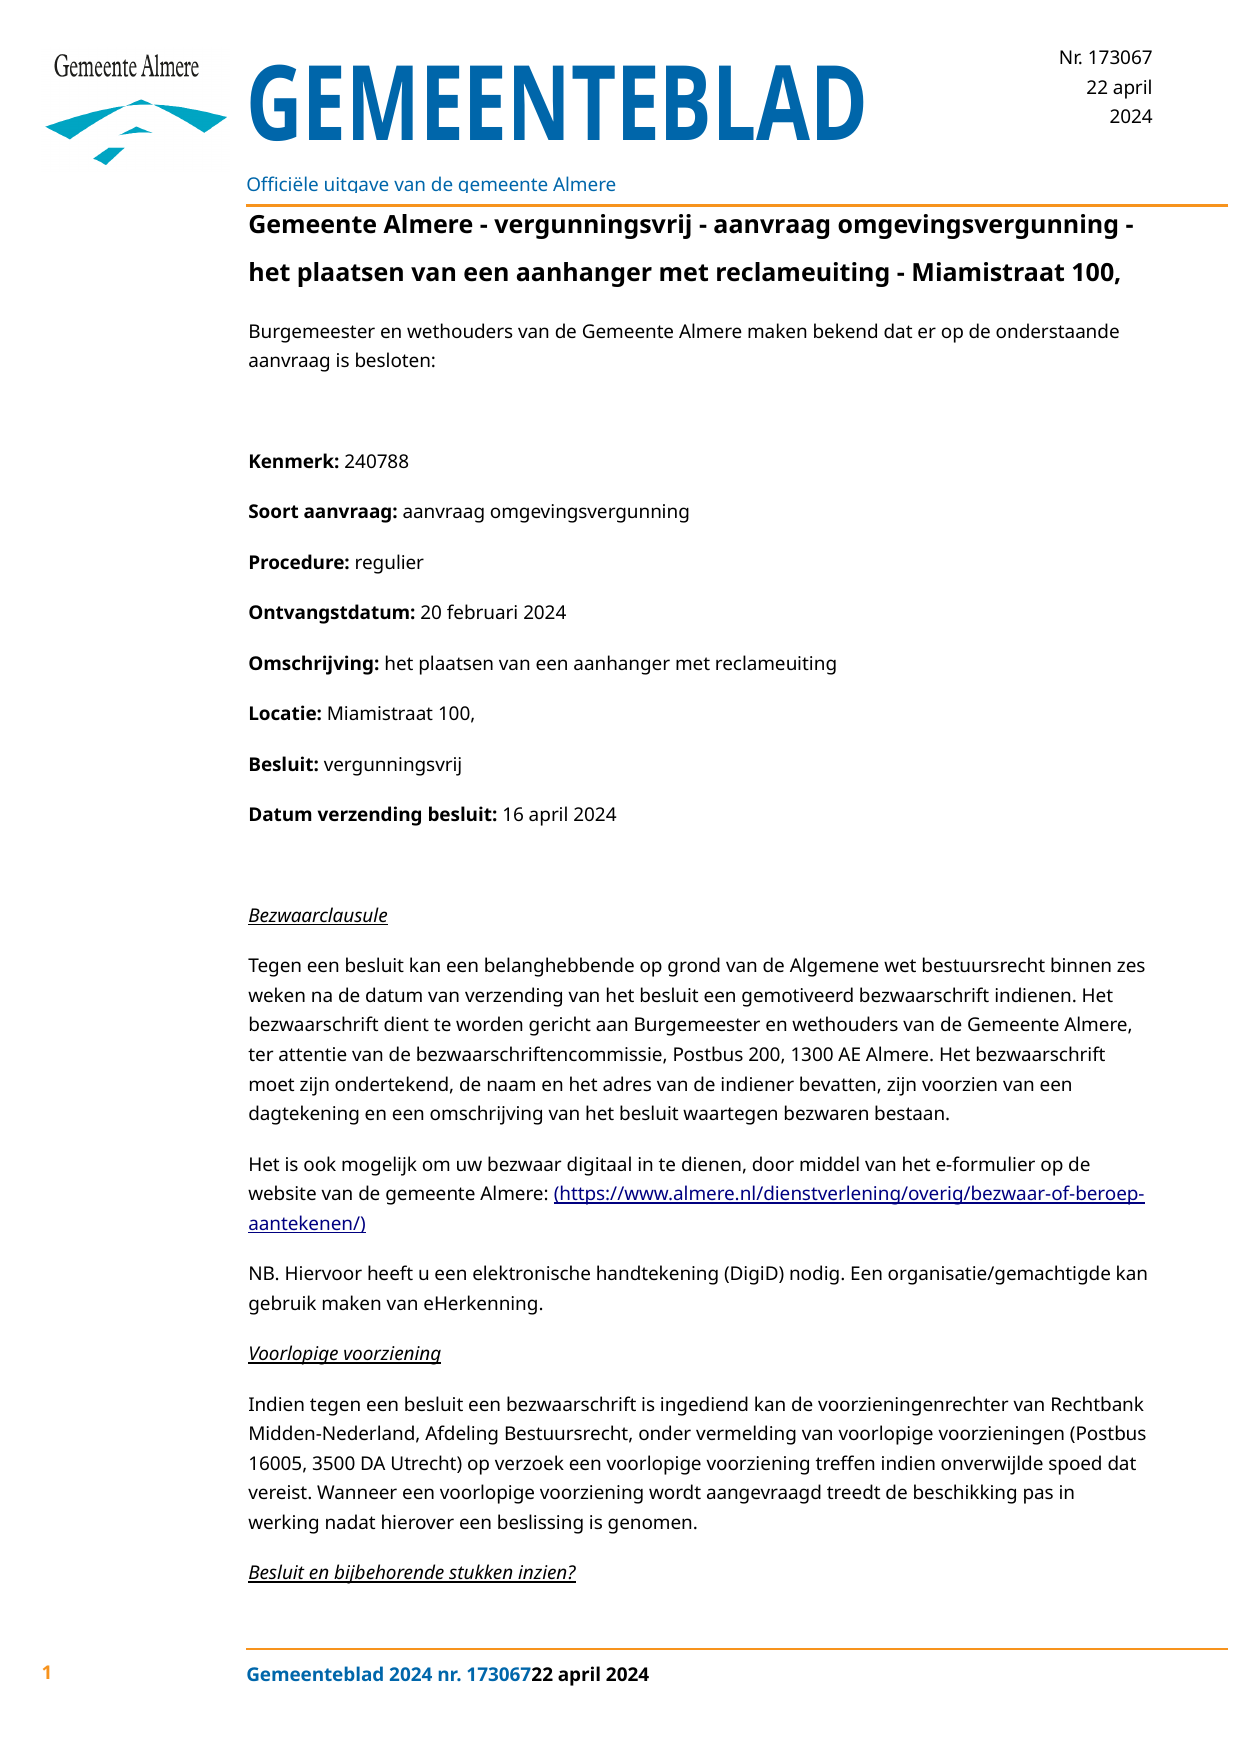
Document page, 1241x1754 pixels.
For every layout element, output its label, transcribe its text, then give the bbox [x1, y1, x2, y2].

text NB. Hiervoor heeft u een elektronische handtekening (DigiD) nodig. Een organisatie/gemachtigde kan gebruik maken van eHerkenning. [248, 1260, 1152, 1316]
text Tegen een besluit kan een belanghebbende op grond van de Algemene wet bestuursrecht binnen zes weken na de datum van verzending van het besluit een gemotiveerd bezwaarschrift indienen. Het bezwaarschrift dient te worden gericht aan Burgemeester en wethouders van de Gemeente Almere, ter attentie van de bezwaarschriftencommissie, Postbus 200, 1300 AE Almere. Het bezwaarschrift moet zijn ondertekend, de naam en het adres van de indiener bevatten, zijn voorzien van een dagtekening en een omschrijving van het besluit waartegen bezwaren bestaan. [248, 952, 1152, 1126]
text Besluit en bijbehorende stukken inzien? [248, 1559, 1152, 1585]
text Besluit: vergunningsvrij [248, 751, 1152, 777]
text Procedure: regulier [248, 549, 1152, 575]
text Omschrijving: het plaatsen van een aanhanger met reclameuiting [248, 650, 1152, 676]
picture [41, 47, 231, 172]
text Het is ook mogelijk om uw bezwaar digitaal in te dienen, door middel van het e-formulier op de website van de gemeente Almere: (https://www.almere.nl/dienstverlening/overig/bezwaar-of-beroep-aantekenen/) [248, 1151, 1152, 1236]
text Ontvangstdatum: 20 februari 2024 [248, 599, 1152, 625]
text Kenmerk: 240788 [248, 448, 1152, 474]
text Locatie: Miamistraat 100, [248, 700, 1152, 726]
text Voorlopige voorziening [248, 1340, 1152, 1366]
text Soort aanvraag: aanvraag omgevingsvergunning [248, 499, 1152, 524]
text Indien tegen een besluit een bezwaarschrift is ingediend kan de voorzieningenrechter van Rechtbank Midden-Nederland, Afdeling Bestuursrecht, onder vermelding van voorlopige voorzieningen (Postbus 16005, 3500 DA Utrecht) op verzoek een voorlopige voorziening treffen indien onverwijlde spoed dat vereist. Wanneer een voorlopige voorziening wordt aangevraagd treedt de beschikking pas in werking nadat hierover een beslissing is genomen. [248, 1391, 1152, 1535]
text Gemeente Almere - vergunningsvrij - aanvraag omgevingsvergunning - het plaatsen van een aanhanger met reclameuiting - Miamistraat 100, [248, 207, 1152, 288]
text Bezwaarclausule [248, 902, 1152, 928]
text Burgemeester en wethouders van de Gemeente Almere maken bekend dat er op de onderstaande aanvraag is besloten: [248, 318, 1152, 373]
text Datum verzending besluit: 16 april 2024 [248, 801, 1152, 827]
